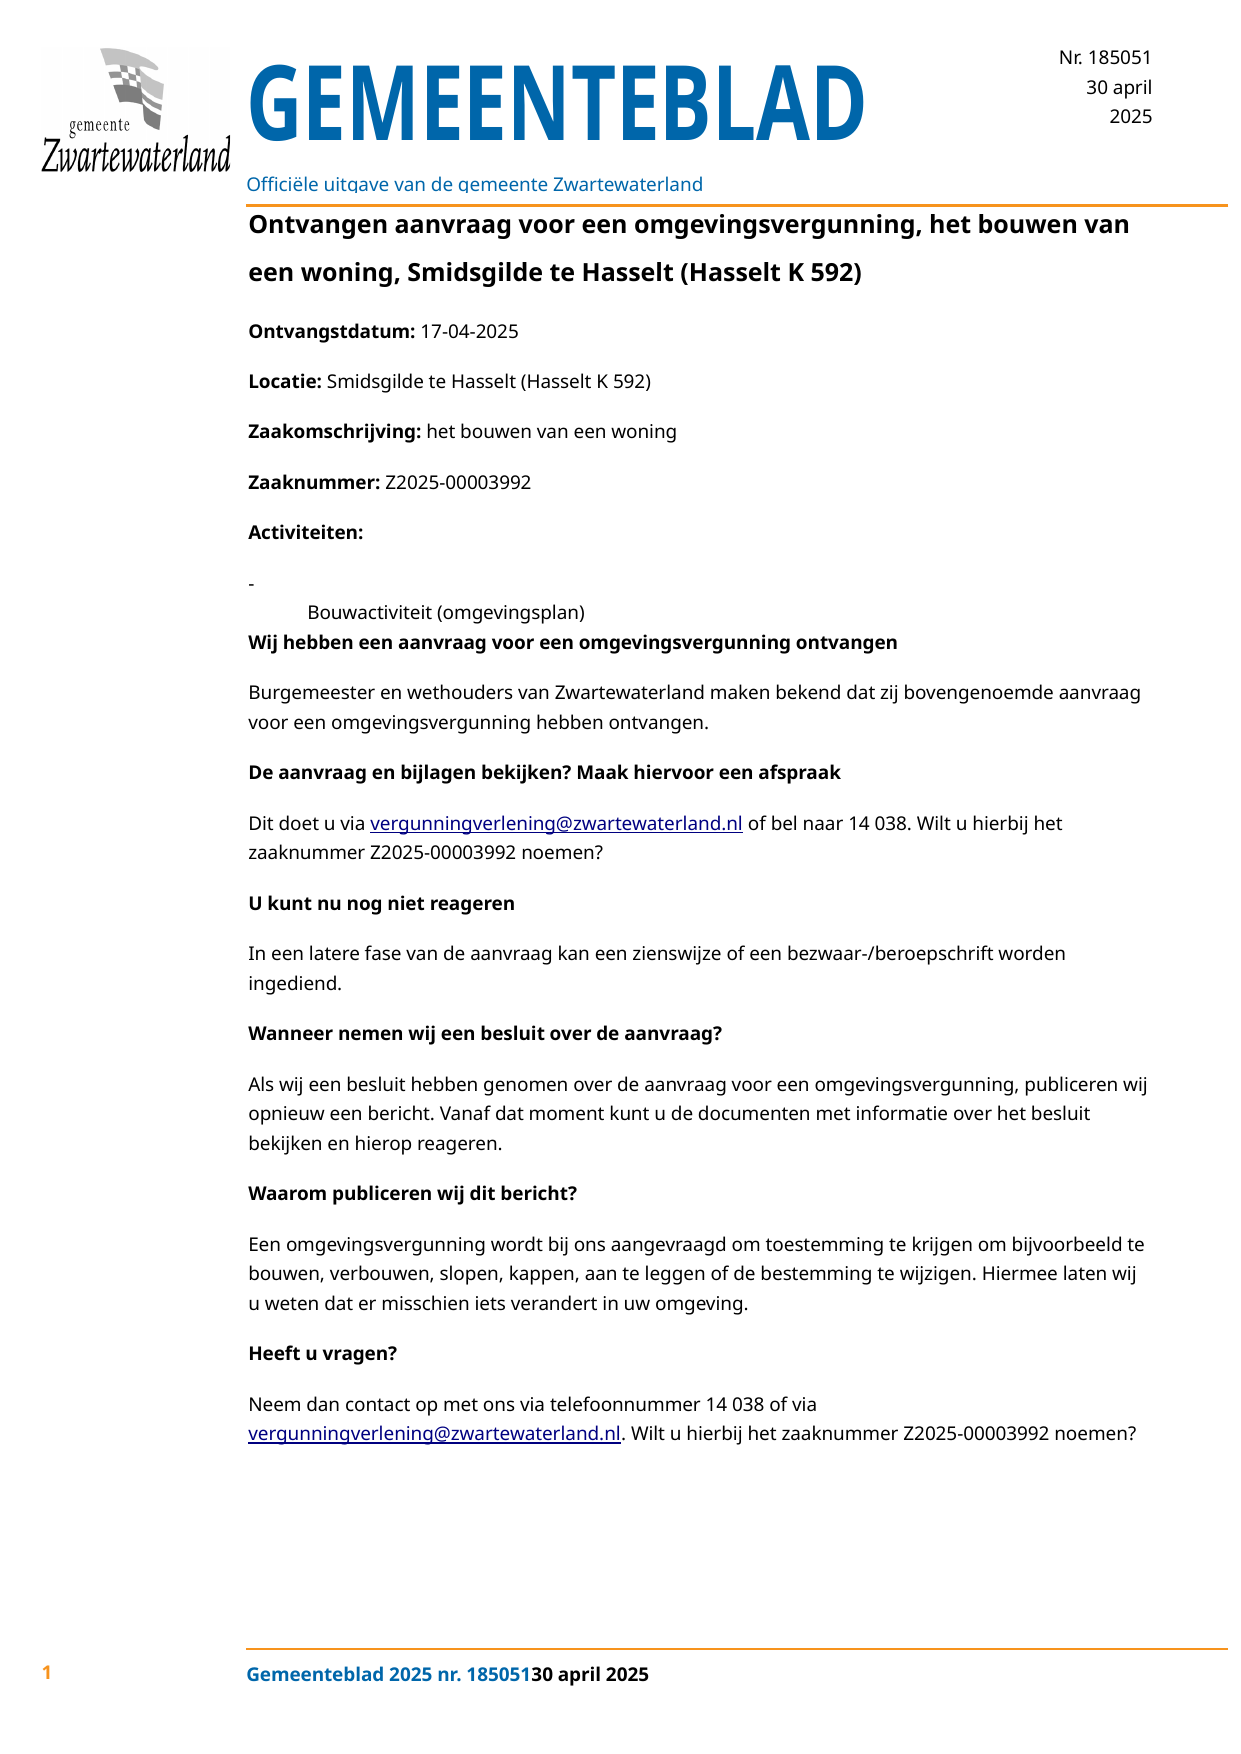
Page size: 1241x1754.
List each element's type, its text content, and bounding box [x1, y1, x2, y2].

text Locatie: Smidsgilde te Hasselt (Hasselt K 592) [248, 368, 1152, 394]
text De aanvraag en bijlagen bekijken? Maak hiervoor een afspraak [248, 759, 1152, 785]
text Activiteiten: [248, 519, 1152, 545]
text Burgemeester en wethouders van Zwartewaterland maken bekend dat zij bovengenoemde aanvraag voor een omgevingsvergunning hebben ontvangen. [248, 679, 1152, 735]
text Als wij een besluit hebben genomen over de aanvraag voor een omgevingsvergunning, publiceren wij opnieuw een bericht. Vanaf dat moment kunt u de documenten met informatie over het besluit bekijken en hierop reageren. [248, 1071, 1152, 1156]
picture [41, 47, 231, 172]
list Bouwactiviteit (omgevingsplan) [248, 599, 1152, 625]
text Waarom publiceren wij dit bericht? [248, 1180, 1152, 1206]
text Wanneer nemen wij een besluit over de aanvraag? [248, 1020, 1152, 1046]
text Dit doet u via vergunningverlening@zwartewaterland.nl of bel naar 14 038. Wilt u hierbij het zaaknummer Z2025-00003992 noemen? [248, 810, 1152, 865]
text In een latere fase van de aanvraag kan een zienswijze of een bezwaar-/beroepschrift worden ingediend. [248, 940, 1152, 996]
text Wij hebben een aanvraag voor een omgevingsvergunning ontvangen [248, 629, 1152, 655]
text Ontvangstdatum: 17-04-2025 [248, 318, 1152, 344]
text Neem dan contact op met ons via telefoonnummer 14 038 of via vergunningverlening@zwartewaterland.nl. Wilt u hierbij het zaaknummer Z2025-00003992 noemen? [248, 1391, 1152, 1446]
text Heeft u vragen? [248, 1340, 1152, 1366]
text Zaakomschrijving: het bouwen van een woning [248, 419, 1152, 444]
text Een omgevingsvergunning wordt bij ons aangevraagd om toestemming te krijgen om bijvoorbeeld te bouwen, verbouwen, slopen, kappen, aan te leggen of de bestemming te wijzigen. Hiermee laten wij u weten dat er misschien iets verandert in uw omgeving. [248, 1231, 1152, 1316]
text Ontvangen aanvraag voor een omgevingsvergunning, het bouwen van een woning, Smidsgilde te Hasselt (Hasselt K 592) [248, 207, 1152, 288]
text U kunt nu nog niet reageren [248, 890, 1152, 916]
text Zaaknummer: Z2025-00003992 [248, 469, 1152, 495]
